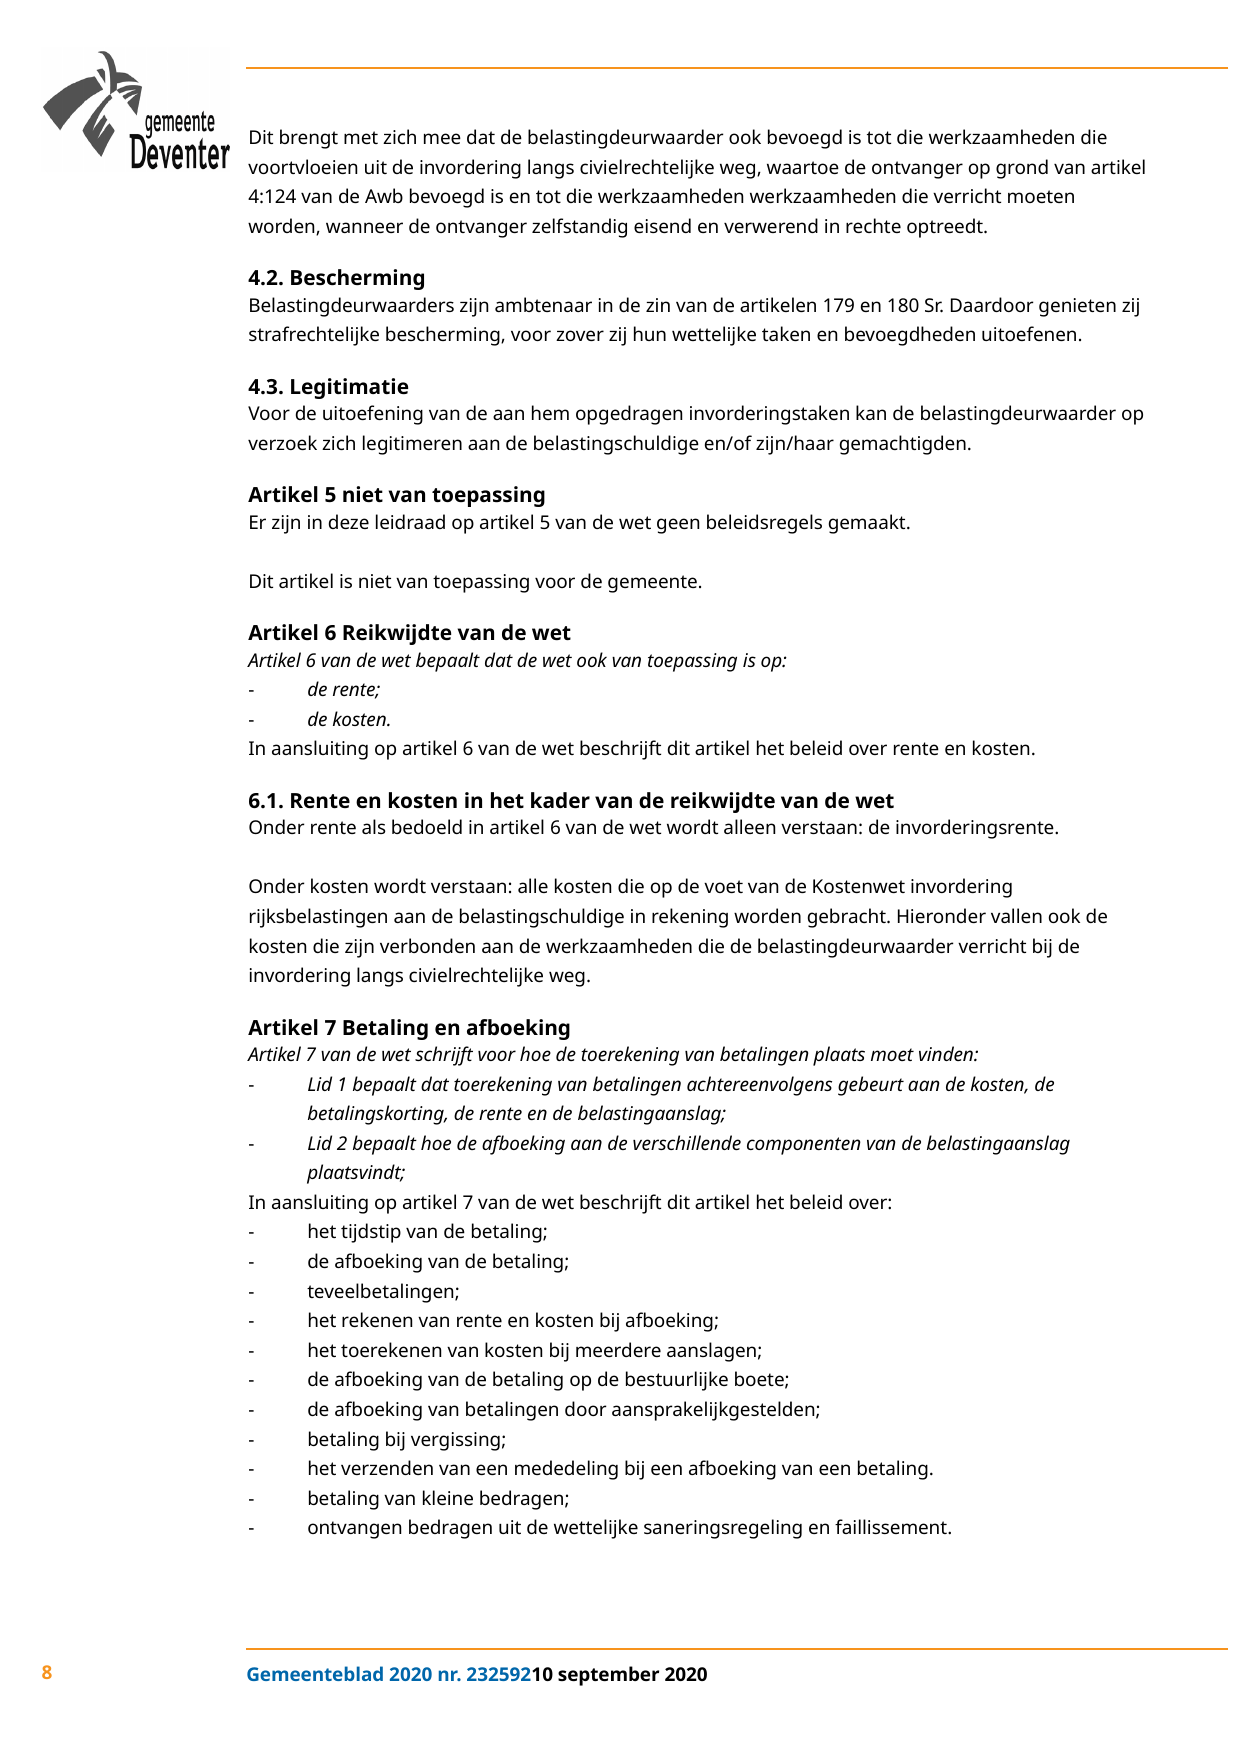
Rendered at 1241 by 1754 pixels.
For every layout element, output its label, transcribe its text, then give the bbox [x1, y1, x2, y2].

list het tijdstip van de betaling; [248, 1219, 1152, 1244]
list de afboeking van de betaling; [248, 1248, 1152, 1274]
list de afboeking van de betaling op de bestuurlijke boete; [248, 1367, 1152, 1392]
list het toerekenen van kosten bij meerdere aanslagen; [248, 1337, 1152, 1363]
text Artikel 5 niet van toepassing [248, 480, 1152, 509]
list betaling bij vergissing; [248, 1426, 1152, 1452]
text Artikel 6 van de wet bepaalt dat de wet ook van toepassing is op: [248, 647, 1152, 673]
list het verzenden van een mededeling bij een afboeking van een betaling. [248, 1455, 1152, 1481]
text Artikel 6 Reikwijdte van de wet [248, 618, 1152, 647]
text Artikel 7 van de wet schrijft voor hoe de toerekening van betalingen plaats moet vinden: [248, 1041, 1152, 1067]
text Er zijn in deze leidraad op artikel 5 van de wet geen beleidsregels gemaakt. [248, 509, 1152, 534]
text Onder kosten wordt verstaan: alle kosten die op de voet van de Kostenwet invordering rijksbelastingen aan de belastingschuldige in rekening worden gebracht. Hieronder vallen ook de kosten die zijn verbonden aan de werkzaamheden die de belastingdeurwaarder verricht bij de invordering langs civielrechtelijke weg. [248, 874, 1152, 988]
text Artikel 7 Betaling en afboeking [248, 1013, 1152, 1041]
list betaling van kleine bedragen; [248, 1485, 1152, 1511]
list teveelbetalingen; [248, 1278, 1152, 1304]
text Onder rente als bedoeld in artikel 6 van de wet wordt alleen verstaan: de invorderingsrente. [248, 814, 1152, 840]
text Dit brengt met zich mee dat de belastingdeurwaarder ook bevoegd is tot die werkzaamheden die voortvloeien uit de invordering langs civielrechtelijke weg, waartoe de ontvanger op grond van artikel 4:124 van de Awb bevoegd is en tot die werkzaamheden werkzaamheden die verricht moeten worden, wanneer de ontvanger zelfstandig eisend en verwerend in rechte optreedt. [248, 124, 1152, 239]
text 4.3. Legitimatie [248, 372, 1152, 400]
text Voor de uitoefening van de aan hem opgedragen invorderingstaken kan de belastingdeurwaarder op verzoek zich legitimeren aan de belastingschuldige en/of zijn/haar gemachtigden. [248, 400, 1152, 456]
text Belastingdeurwaarders zijn ambtenaar in de zin van de artikelen 179 en 180 Sr. Daardoor genieten zij strafrechtelijke bescherming, voor zover zij hun wettelijke taken en bevoegdheden uitoefenen. [248, 292, 1152, 347]
text In aansluiting op artikel 6 van de wet beschrijft dit artikel het beleid over rente en kosten. [248, 736, 1152, 761]
list het rekenen van rente en kosten bij afboeking; [248, 1307, 1152, 1333]
list de rente; [248, 676, 1152, 702]
text In aansluiting op artikel 7 van de wet beschrijft dit artikel het beleid over: [248, 1189, 1152, 1215]
list ontvangen bedragen uit de wettelijke saneringsregeling en faillissement. [248, 1514, 1152, 1540]
text 6.1. Rente en kosten in het kader van de reikwijdte van de wet [248, 786, 1152, 814]
list Lid 2 bepaalt hoe de afboeking aan de verschillende componenten van de belastingaanslag plaatsvindt; [248, 1130, 1152, 1185]
list Lid 1 bepaalt dat toerekening van betalingen achtereenvolgens gebeurt aan de kosten, de betalingskorting, de rente en de belastingaanslag; [248, 1071, 1152, 1126]
list de afboeking van betalingen door aansprakelijkgestelden; [248, 1396, 1152, 1422]
text Dit artikel is niet van toepassing voor de gemeente. [248, 568, 1152, 594]
list de kosten. [248, 706, 1152, 732]
picture [41, 47, 231, 172]
text 4.2. Bescherming [248, 263, 1152, 292]
